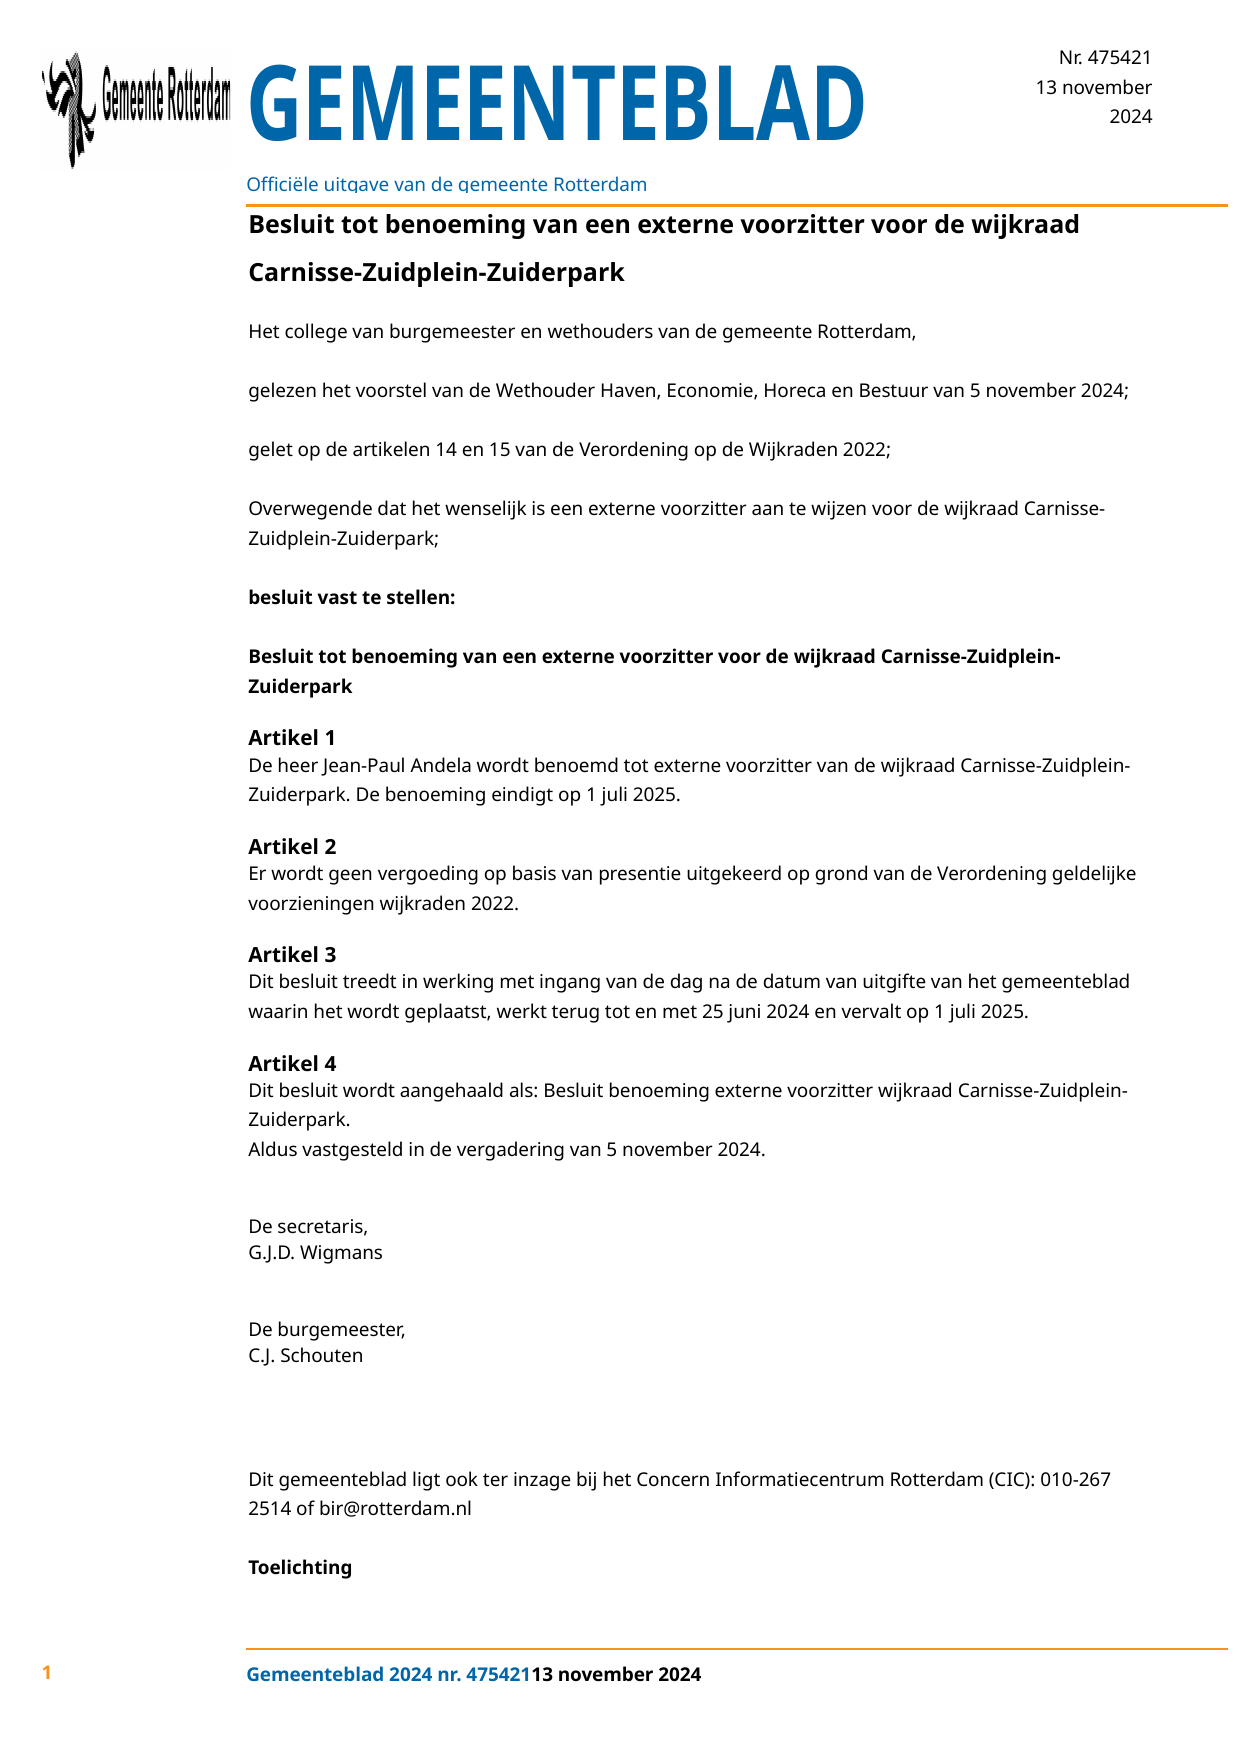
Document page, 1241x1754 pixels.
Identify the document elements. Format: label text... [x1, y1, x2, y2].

text Er wordt geen vergoeding op basis van presentie uitgekeerd op grond van de Verordening geldelijke voorzieningen wijkraden 2022. [248, 860, 1152, 916]
text Dit besluit treedt in werking met ingang van de dag na de datum van uitgifte van het gemeenteblad waarin het wordt geplaatst, werkt terug tot en met 25 juni 2024 en vervalt op 1 juli 2025. [248, 969, 1152, 1024]
text Het college van burgemeester en wethouders van de gemeente Rotterdam, [248, 318, 1152, 344]
text Artikel 3 [248, 940, 1152, 969]
text gelet op de artikelen 14 en 15 van de Verordening op de Wijkraden 2022; [248, 436, 1152, 462]
text Artikel 2 [248, 832, 1152, 860]
text G.J.D. Wigmans [248, 1239, 1152, 1265]
text Besluit tot benoeming van een externe voorzitter voor de wijkraad Carnisse-Zuidplein-Zuiderpark [248, 207, 1152, 288]
text C.J. Schouten [248, 1342, 1152, 1368]
text Artikel 4 [248, 1049, 1152, 1077]
text Toelichting [248, 1554, 1152, 1580]
text De heer Jean-Paul Andela wordt benoemd tot externe voorzitter van de wijkraad Carnisse-Zuidplein-Zuiderpark. De benoeming eindigt op 1 juli 2025. [248, 752, 1152, 807]
text Besluit tot benoeming van een externe voorzitter voor de wijkraad Carnisse-Zuidplein-Zuiderpark [248, 643, 1152, 699]
text Artikel 1 [248, 723, 1152, 752]
text De burgemeester, [248, 1316, 1152, 1342]
text Overwegende dat het wenselijk is een externe voorzitter aan te wijzen voor de wijkraad Carnisse-Zuidplein-Zuiderpark; [248, 495, 1152, 551]
text Dit besluit wordt aangehaald als: Besluit benoeming externe voorzitter wijkraad Carnisse-Zuidplein-Zuiderpark. [248, 1077, 1152, 1132]
text gelezen het voorstel van de Wethouder Haven, Economie, Horeca en Bestuur van 5 november 2024; [248, 377, 1152, 403]
picture [41, 47, 231, 172]
text besluit vast te stellen: [248, 584, 1152, 610]
text Dit gemeenteblad ligt ook ter inzage bij het Concern Informatiecentrum Rotterdam (CIC): 010-267 2514 of bir@rotterdam.nl [248, 1466, 1152, 1521]
text Aldus vastgesteld in de vergadering van 5 november 2024. [248, 1136, 1152, 1162]
text De secretaris, [248, 1213, 1152, 1239]
